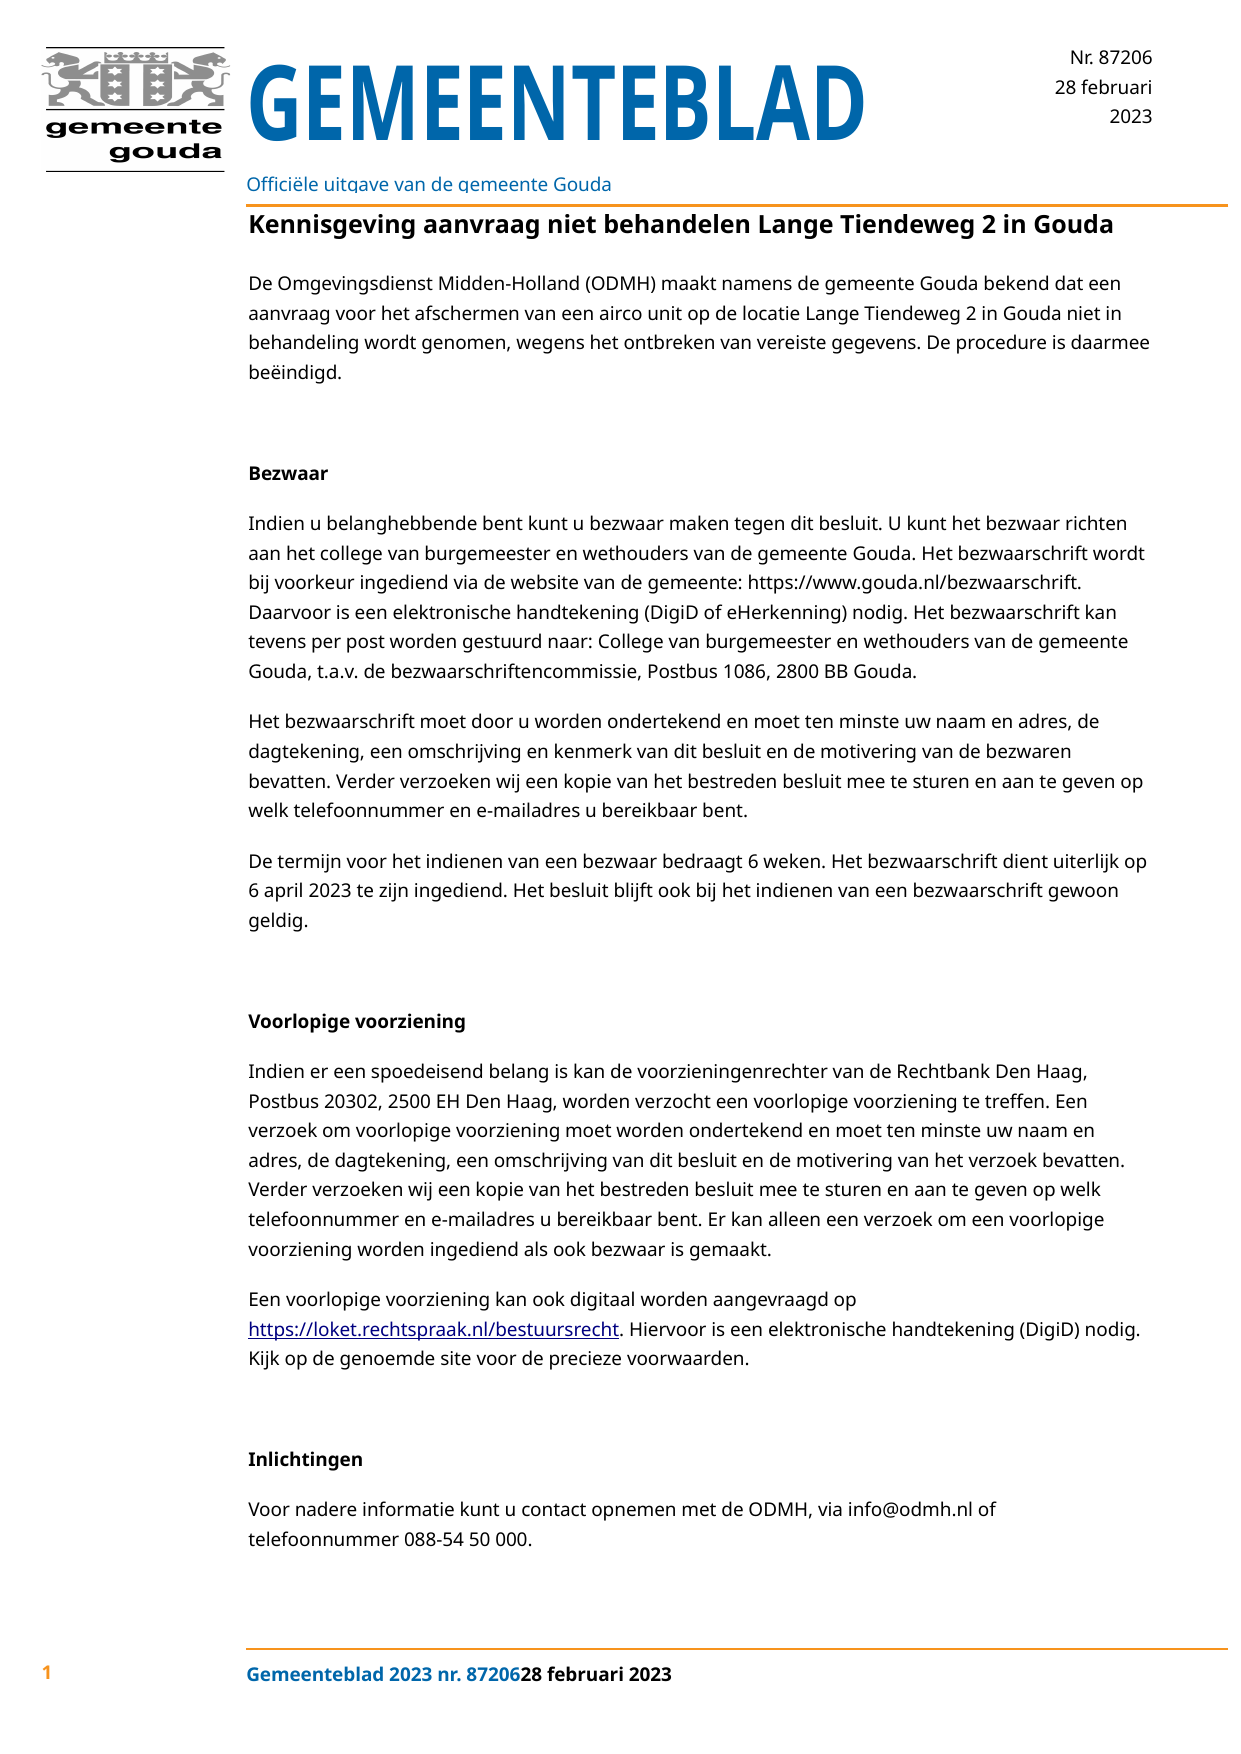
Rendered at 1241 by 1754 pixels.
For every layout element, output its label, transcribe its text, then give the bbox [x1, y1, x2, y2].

picture [41, 47, 231, 172]
text Een voorlopige voorziening kan ook digitaal worden aangevraagd op https://loket.rechtspraak.nl/bestuursrecht. Hiervoor is een elektronische handtekening (DigiD) nodig. Kijk op de genoemde site voor de precieze voorwaarden. [248, 1286, 1152, 1371]
text Kennisgeving aanvraag niet behandelen Lange Tiendeweg 2 in Gouda [248, 207, 1152, 241]
text Indien er een spoedeisend belang is kan de voorzieningenrechter van de Rechtbank Den Haag, Postbus 20302, 2500 EH Den Haag, worden verzocht een voorlopige voorziening te treffen. Een verzoek om voorlopige voorziening moet worden ondertekend en moet ten minste uw naam en adres, de dagtekening, een omschrijving van dit besluit en de motivering van het verzoek bevatten. Verder verzoeken wij een kopie van het bestreden besluit mee te sturen en aan te geven op welk telefoonnummer en e-mailadres u bereikbaar bent. Er kan alleen een verzoek om een voorlopige voorziening worden ingediend als ook bezwaar is gemaakt. [248, 1058, 1152, 1261]
text Bezwaar [248, 460, 1152, 486]
text Het bezwaarschrift moet door u worden ondertekend en moet ten minste uw naam en adres, de dagtekening, een omschrijving en kenmerk van dit besluit en de motivering van de bezwaren bevatten. Verder verzoeken wij een kopie van het bestreden besluit mee te sturen en aan te geven op welk telefoonnummer en e-mailadres u bereikbaar bent. [248, 709, 1152, 823]
text Voor nadere informatie kunt u contact opnemen met de ODMH, via info@odmh.nl of telefoonnummer 088-54 50 000. [248, 1497, 1152, 1552]
text Voorlopige voorziening [248, 1008, 1152, 1033]
text Indien u belanghebbende bent kunt u bezwaar maken tegen dit besluit. U kunt het bezwaar richten aan het college van burgemeester en wethouders van de gemeente Gouda. Het bezwaarschrift wordt bij voorkeur ingediend via de website van de gemeente: https://www.gouda.nl/bezwaarschrift. Daarvoor is een elektronische handtekening (DigiD of eHerkenning) nodig. Het bezwaarschrift kan tevens per post worden gestuurd naar: College van burgemeester en wethouders van de gemeente Gouda, t.a.v. de bezwaarschriftencommissie, Postbus 1086, 2800 BB Gouda. [248, 510, 1152, 684]
text De termijn voor het indienen van een bezwaar bedraagt 6 weken. Het bezwaarschrift dient uiterlijk op 6 april 2023 te zijn ingediend. Het besluit blijft ook bij het indienen van een bezwaarschrift gewoon geldig. [248, 848, 1152, 933]
text De Omgevingsdienst Midden-Holland (ODMH) maakt namens de gemeente Gouda bekend dat een aanvraag voor het afschermen van een airco unit op de locatie Lange Tiendeweg 2 in Gouda niet in behandeling wordt genomen, wegens het ontbreken van vereiste gegevens. De procedure is daarmee beëindigd. [248, 270, 1152, 385]
text Inlichtingen [248, 1446, 1152, 1472]
